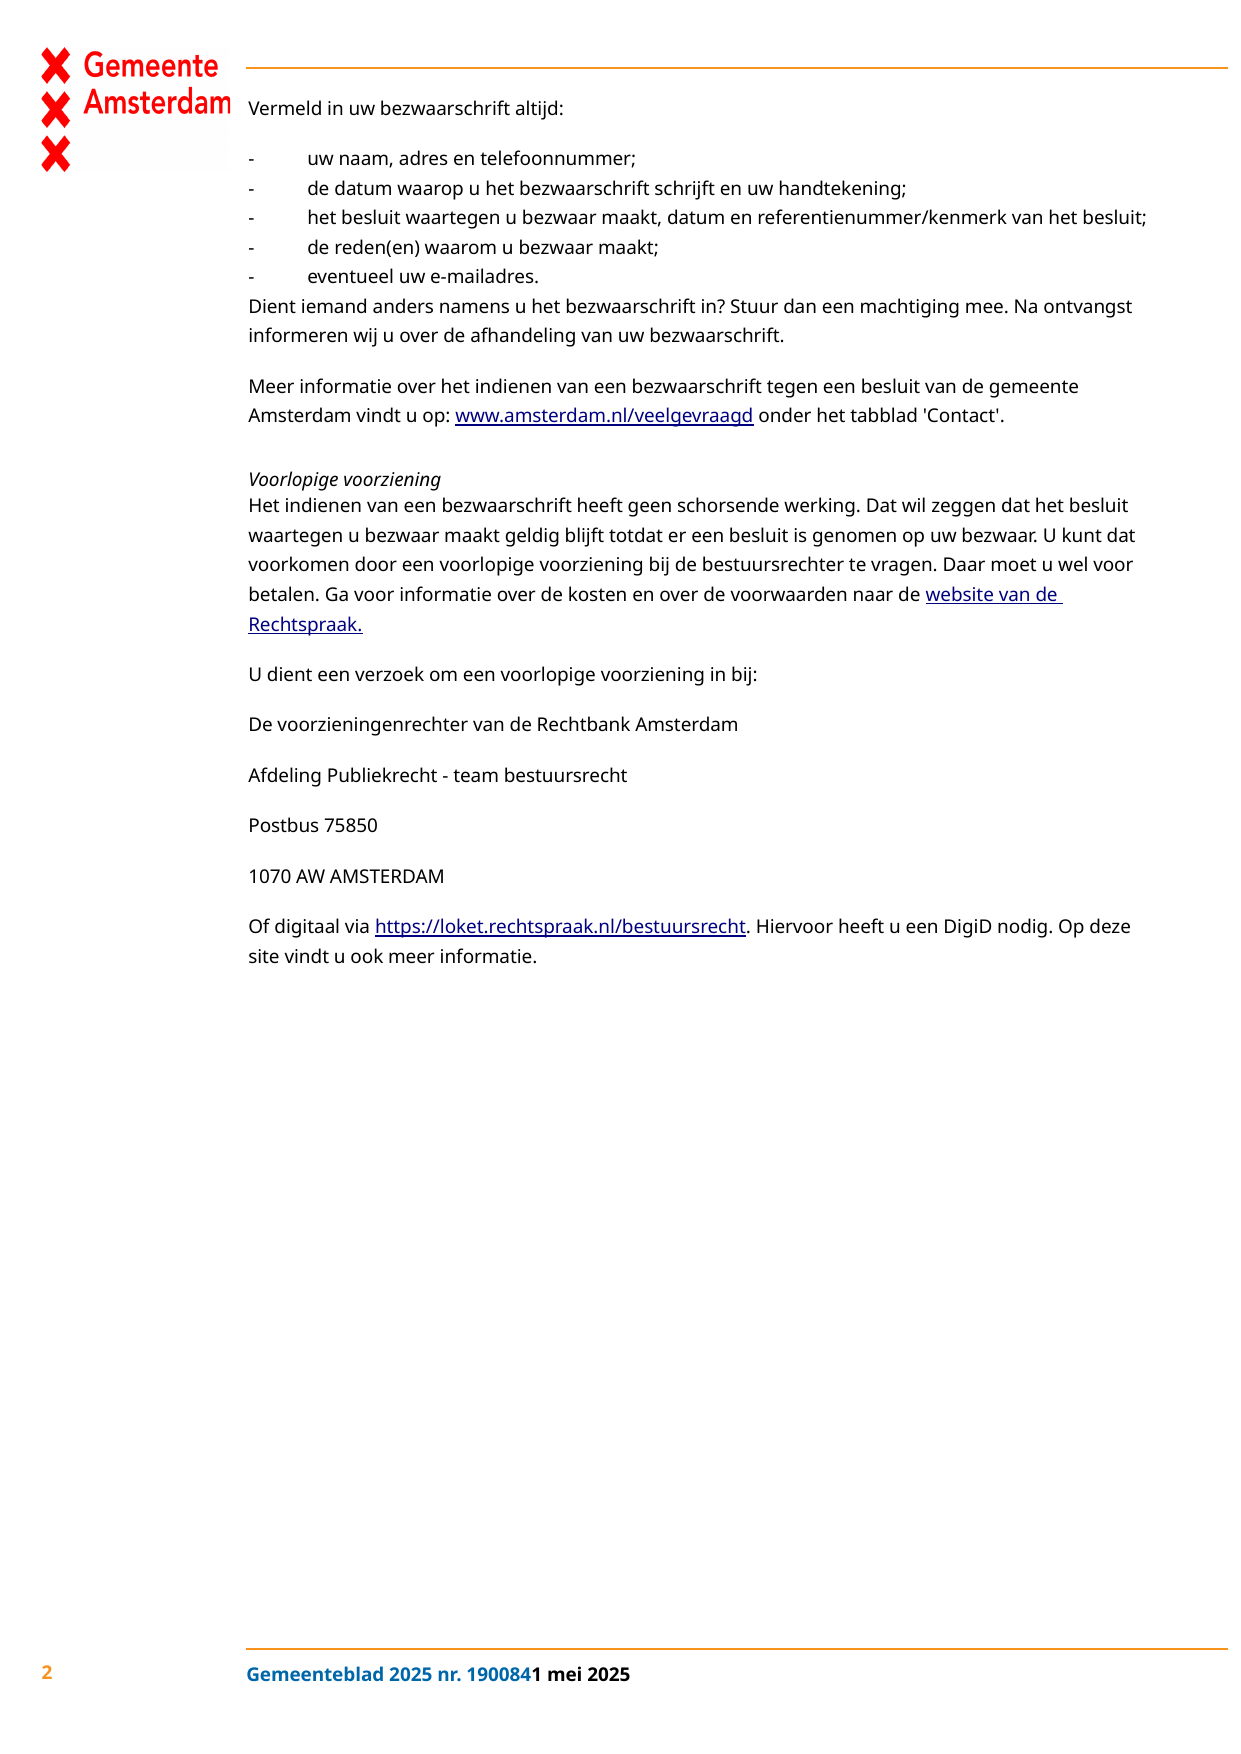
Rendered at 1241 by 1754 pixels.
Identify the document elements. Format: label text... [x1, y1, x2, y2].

list eventueel uw e-mailadres. [248, 263, 1152, 289]
text 1070 AW AMSTERDAM [248, 863, 1152, 888]
text Dient iemand anders namens u het bezwaarschrift in? Stuur dan een machtiging mee. Na ontvangst informeren wij u over de afhandeling van uw bezwaarschrift. [248, 293, 1152, 348]
text Vermeld in uw bezwaarschrift altijd: [248, 95, 1152, 121]
text Of digitaal via https://loket.rechtspraak.nl/bestuursrecht. Hiervoor heeft u een DigiD nodig. Op deze site vindt u ook meer informatie. [248, 913, 1152, 968]
text Meer informatie over het indienen van een bezwaarschrift tegen een besluit van de gemeente Amsterdam vindt u op: www.amsterdam.nl/veelgevraagd onder het tabblad 'Contact'. [248, 373, 1152, 428]
text U dient een verzoek om een voorlopige voorziening in bij: [248, 661, 1152, 687]
picture [41, 47, 231, 172]
list uw naam, adres en telefoonnummer; [248, 145, 1152, 171]
list de reden(en) waarom u bezwaar maakt; [248, 234, 1152, 260]
text Afdeling Publiekrecht - team bestuursrecht [248, 762, 1152, 788]
text Postbus 75850 [248, 812, 1152, 838]
text Het indienen van een bezwaarschrift heeft geen schorsende werking. Dat wil zeggen dat het besluit waartegen u bezwaar maakt geldig blijft totdat er een besluit is genomen op uw bezwaar. U kunt dat voorkomen door een voorlopige voorziening bij de bestuursrechter te vragen. Daar moet u wel voor betalen. Ga voor informatie over de kosten en over de voorwaarden naar de website van de Rechtspraak. [248, 492, 1152, 636]
list het besluit waartegen u bezwaar maakt, datum en referentienummer/kenmerk van het besluit; [248, 204, 1152, 230]
text De voorzieningenrechter van de Rechtbank Amsterdam [248, 712, 1152, 737]
list de datum waarop u het bezwaarschrift schrijft en uw handtekening; [248, 175, 1152, 201]
text Voorlopige voorziening [248, 467, 1152, 492]
